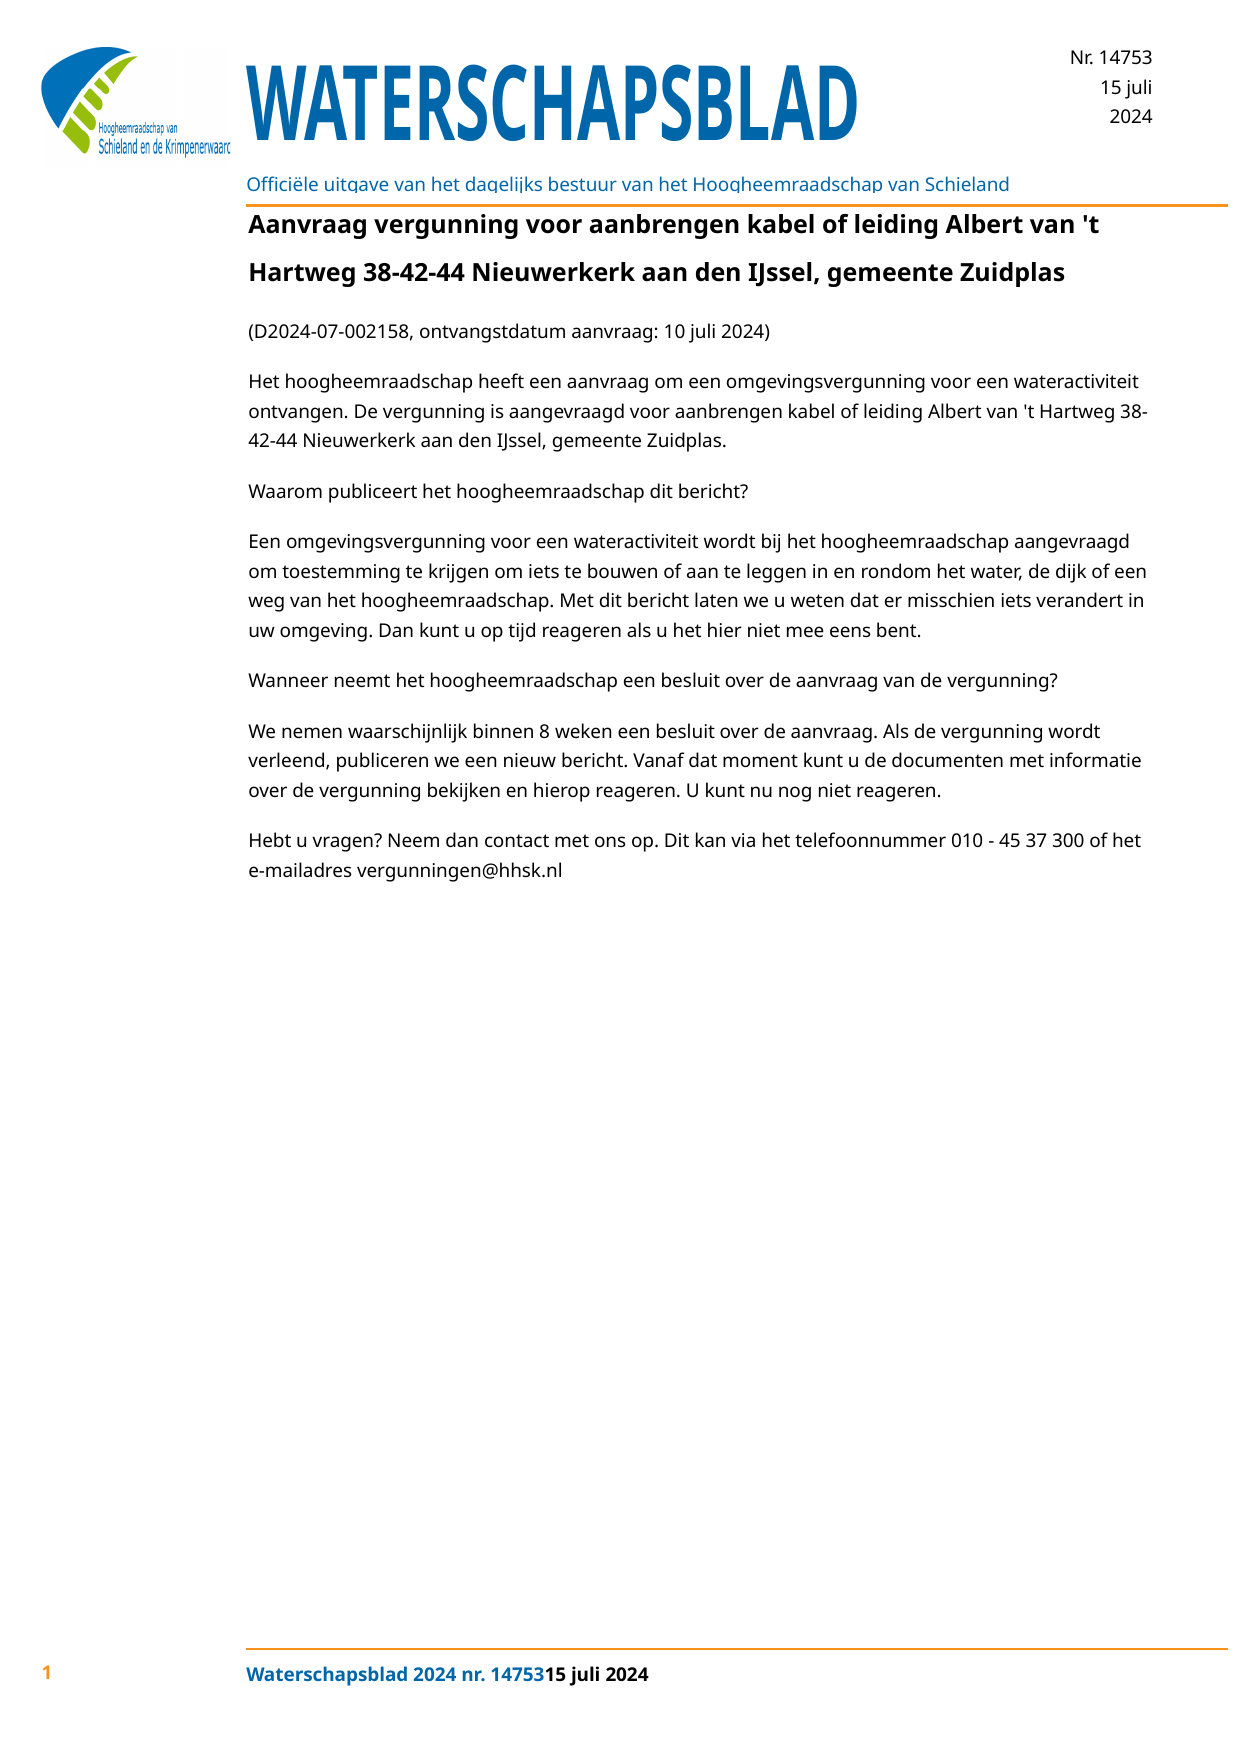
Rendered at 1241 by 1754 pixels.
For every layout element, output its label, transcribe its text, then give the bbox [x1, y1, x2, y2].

picture [41, 47, 231, 172]
text Het hoogheemraadschap heeft een aanvraag om een omgevingsvergunning voor een wateractiviteit ontvangen. De vergunning is aangevraagd voor aanbrengen kabel of leiding Albert van 't Hartweg 38-42-44 Nieuwerkerk aan den IJssel, gemeente Zuidplas. [248, 368, 1152, 453]
text Wanneer neemt het hoogheemraadschap een besluit over de aanvraag van de vergunning? [248, 667, 1152, 693]
text (D2024-07-002158, ontvangstdatum aanvraag: 10 juli 2024) [248, 318, 1152, 344]
text We nemen waarschijnlijk binnen 8 weken een besluit over de aanvraag. Als de vergunning wordt verleend, publiceren we een nieuw bericht. Vanaf dat moment kunt u de documenten met informatie over de vergunning bekijken en hierop reageren. U kunt nu nog niet reageren. [248, 718, 1152, 803]
text Waarom publiceert het hoogheemraadschap dit bericht? [248, 478, 1152, 504]
text Aanvraag vergunning voor aanbrengen kabel of leiding Albert van 't Hartweg 38-42-44 Nieuwerkerk aan den IJssel, gemeente Zuidplas [248, 207, 1152, 288]
text Een omgevingsvergunning voor een wateractiviteit wordt bij het hoogheemraadschap aangevraagd om toestemming te krijgen om iets te bouwen of aan te leggen in en rondom het water, de dijk of een weg van het hoogheemraadschap. Met dit bericht laten we u weten dat er misschien iets verandert in uw omgeving. Dan kunt u op tijd reageren als u het hier niet mee eens bent. [248, 528, 1152, 643]
text Hebt u vragen? Neem dan contact met ons op. Dit kan via het telefoonnummer 010 - 45 37 300 of het e-mailadres vergunningen@hhsk.nl [248, 827, 1152, 883]
